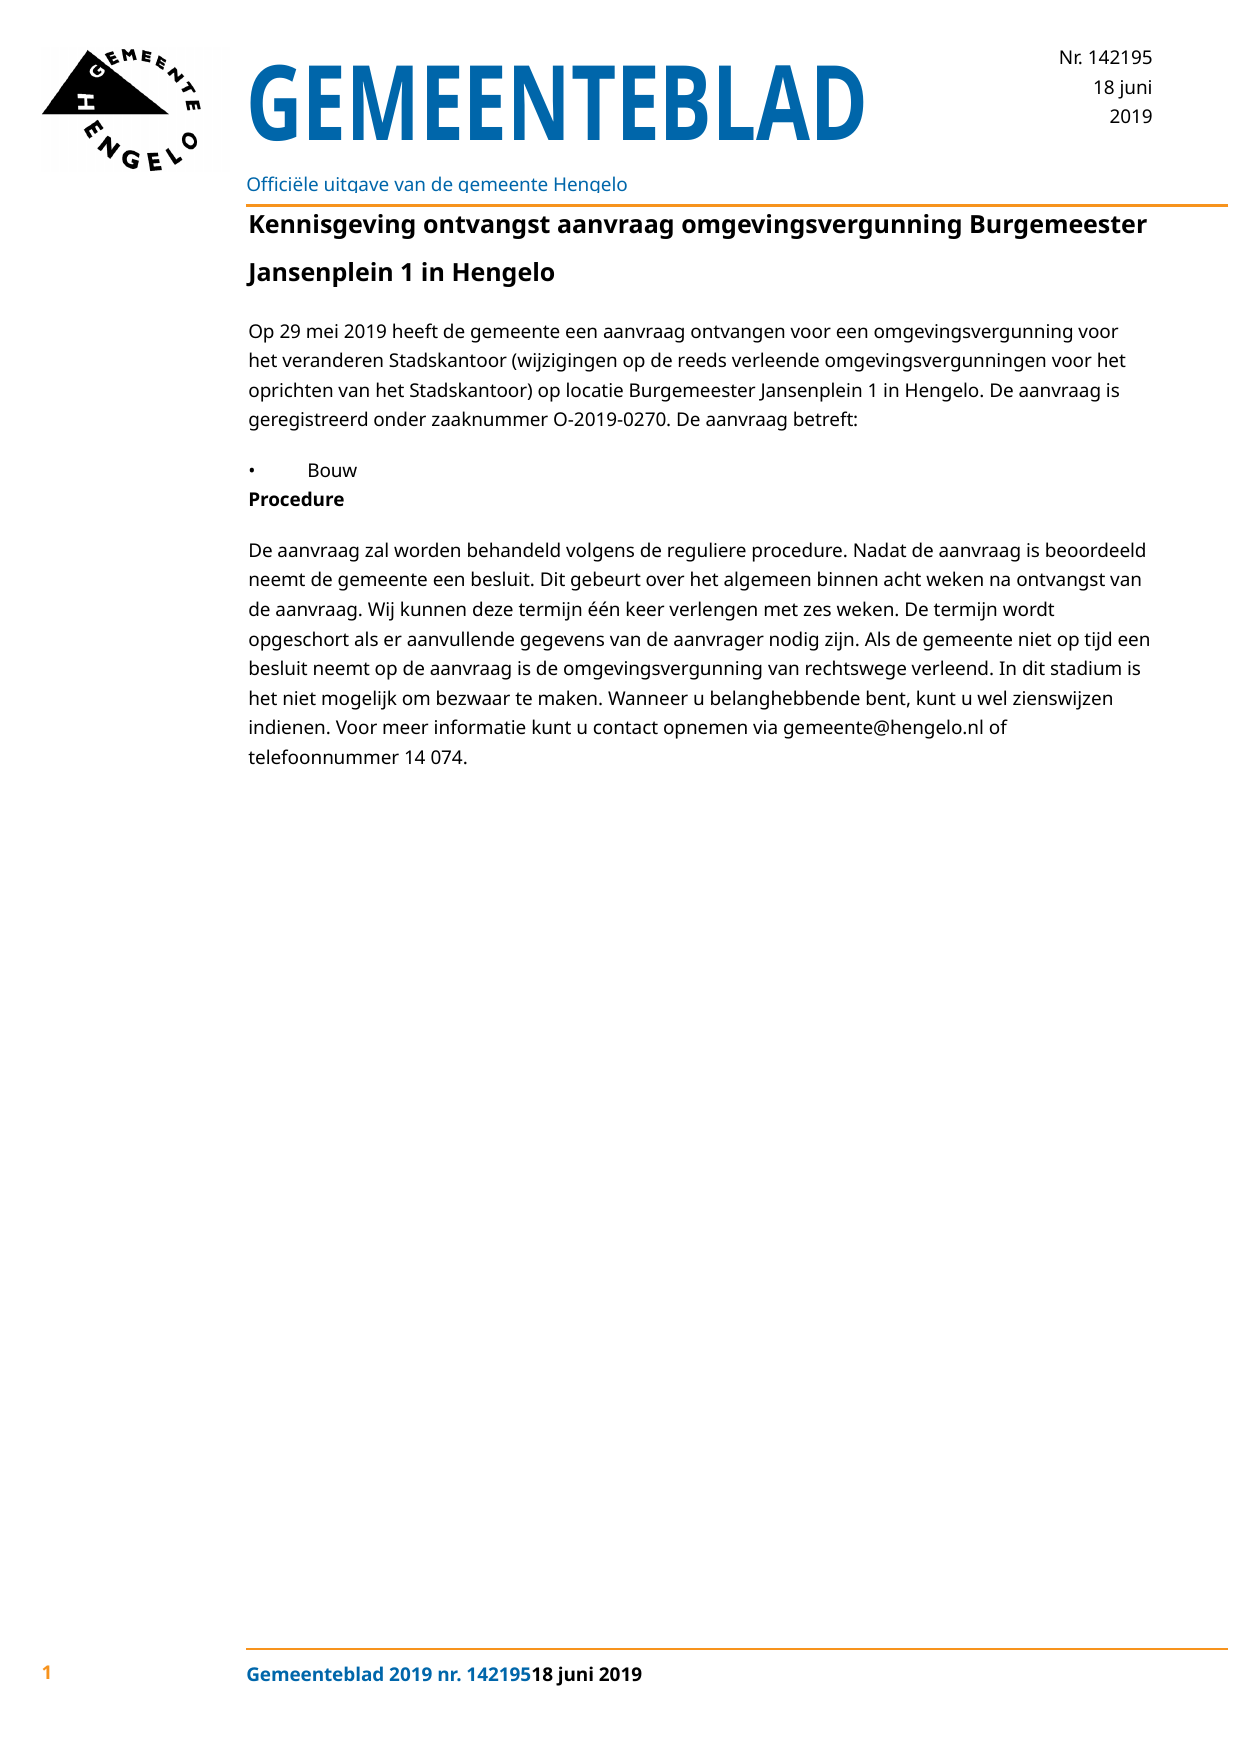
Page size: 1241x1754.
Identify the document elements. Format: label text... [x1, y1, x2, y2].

picture [41, 47, 231, 172]
text Procedure [248, 487, 1152, 512]
text De aanvraag zal worden behandeld volgens de reguliere procedure. Nadat de aanvraag is beoordeeld neemt de gemeente een besluit. Dit gebeurt over het algemeen binnen acht weken na ontvangst van de aanvraag. Wij kunnen deze termijn één keer verlengen met zes weken. De termijn wordt opgeschort als er aanvullende gegevens van de aanvrager nodig zijn. Als de gemeente niet op tijd een besluit neemt op de aanvraag is de omgevingsvergunning van rechtswege verleend. In dit stadium is het niet mogelijk om bezwaar te maken. Wanneer u belanghebbende bent, kunt u wel zienswijzen indienen. Voor meer informatie kunt u contact opnemen via gemeente@hengelo.nl of telefoonnummer 14 074. [248, 537, 1152, 770]
text Op 29 mei 2019 heeft de gemeente een aanvraag ontvangen voor een omgevingsvergunning voor het veranderen Stadskantoor (wijzigingen op de reeds verleende omgevingsvergunningen voor het oprichten van het Stadskantoor) op locatie Burgemeester Jansenplein 1 in Hengelo. De aanvraag is geregistreerd onder zaaknummer O-2019-0270. De aanvraag betreft: [248, 318, 1152, 432]
text Kennisgeving ontvangst aanvraag omgevingsvergunning Burgemeester Jansenplein 1 in Hengelo [248, 207, 1152, 288]
list Bouw [248, 457, 1152, 483]
